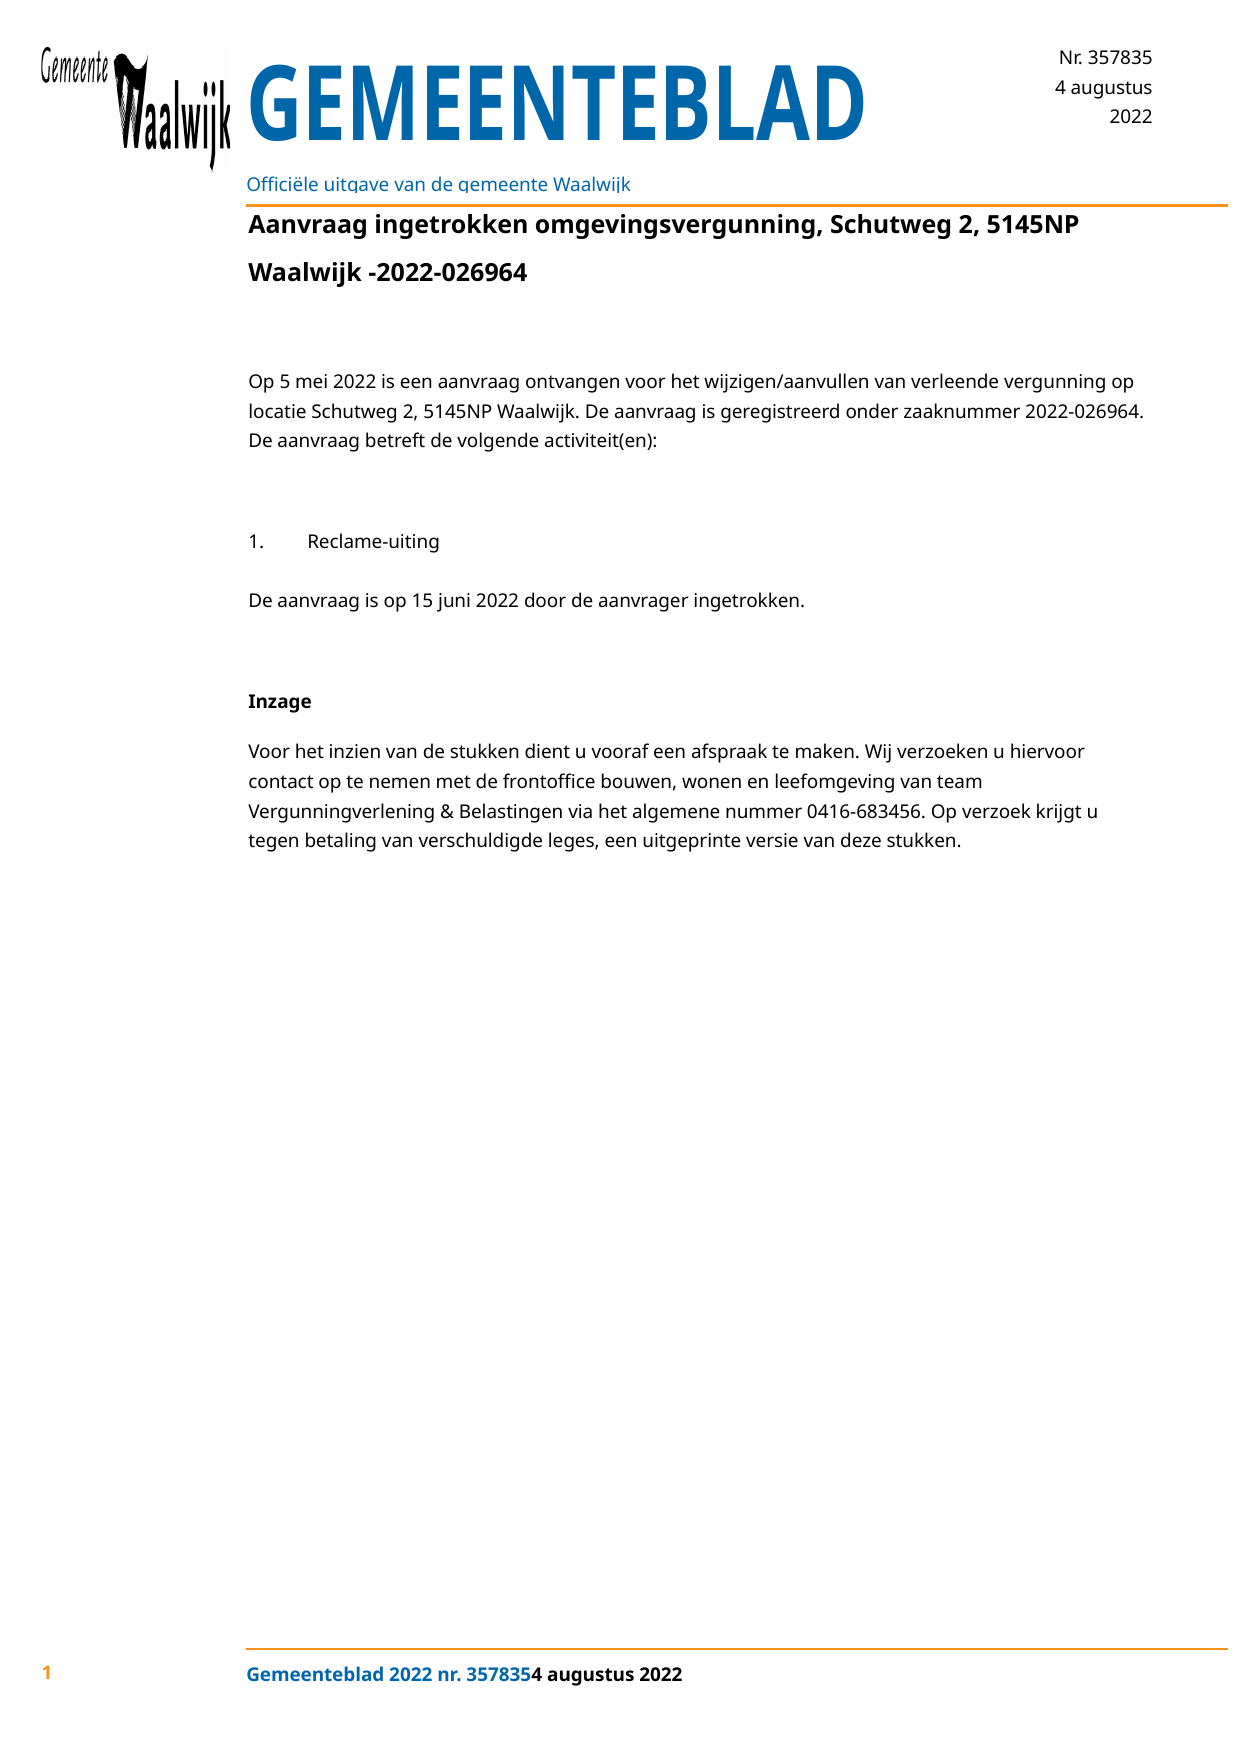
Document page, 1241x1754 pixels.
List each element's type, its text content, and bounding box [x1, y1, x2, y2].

text Op 5 mei 2022 is een aanvraag ontvangen voor het wijzigen/aanvullen van verleende vergunning op locatie Schutweg 2, 5145NP Waalwijk. De aanvraag is geregistreerd onder zaaknummer 2022-026964. De aanvraag betreft de volgende activiteit(en): [248, 368, 1152, 453]
text Aanvraag ingetrokken omgevingsvergunning, Schutweg 2, 5145NP Waalwijk -2022-026964 [248, 207, 1152, 288]
picture [41, 47, 231, 172]
list Reclame-uiting [248, 528, 1152, 554]
text Inzage [248, 688, 1152, 714]
text De aanvraag is op 15 juni 2022 door de aanvrager ingetrokken. [248, 587, 1152, 613]
text Voor het inzien van de stukken dient u vooraf een afspraak te maken. Wij verzoeken u hiervoor contact op te nemen met de frontoffice bouwen, wonen en leefomgeving van team Vergunningverlening & Belastingen via het algemene nummer 0416-683456. Op verzoek krijgt u tegen betaling van verschuldigde leges, een uitgeprinte versie van deze stukken. [248, 739, 1152, 853]
